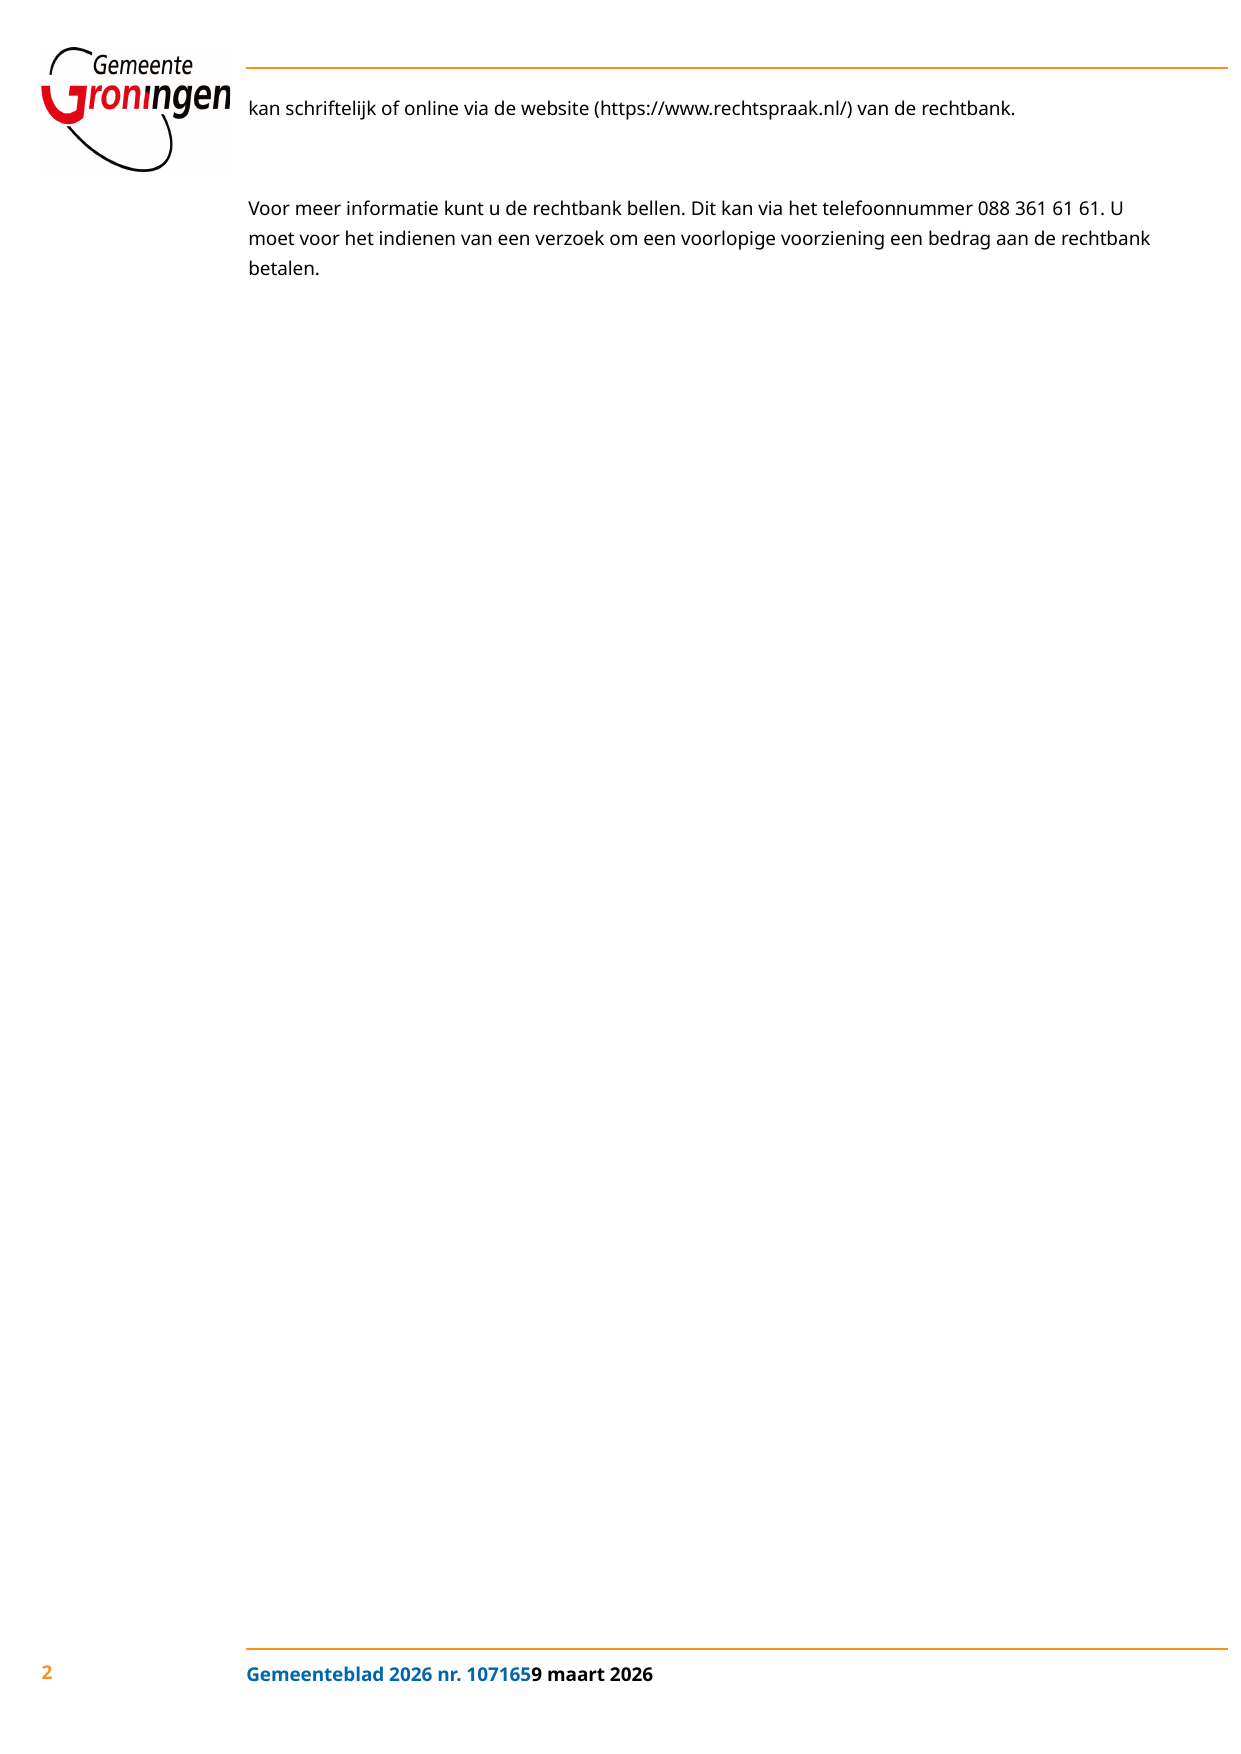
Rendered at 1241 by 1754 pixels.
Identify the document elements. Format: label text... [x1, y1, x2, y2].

picture [41, 47, 231, 172]
text Voor meer informatie kunt u de rechtbank bellen. Dit kan via het telefoonnummer 088 361 61 61. U moet voor het indienen van een verzoek om een voorlopige voorziening een bedrag aan de rechtbank betalen. [248, 196, 1152, 281]
text kan schriftelijk of online via de website (https://www.rechtspraak.nl/) van de rechtbank. [248, 95, 1152, 121]
